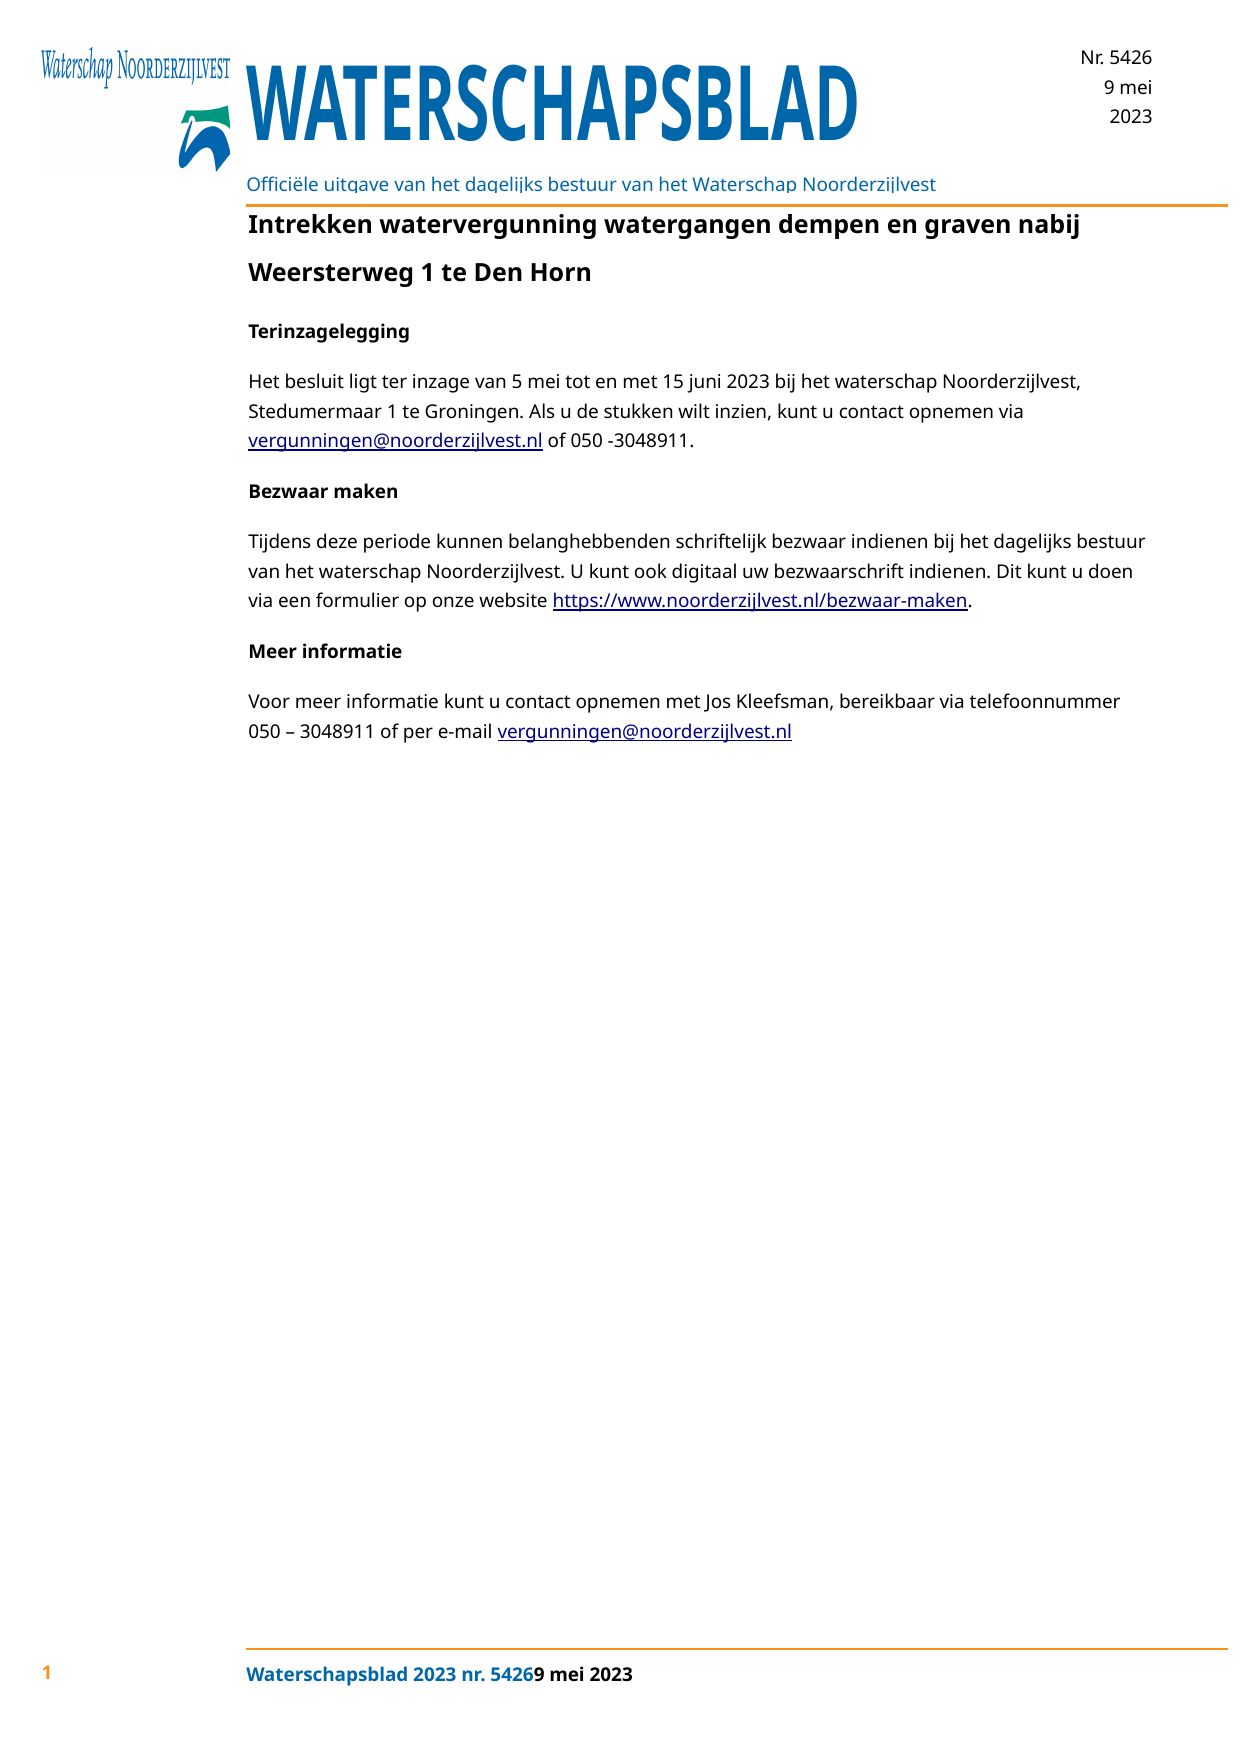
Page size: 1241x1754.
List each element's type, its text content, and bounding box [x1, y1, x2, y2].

picture [41, 47, 231, 172]
text Terinzagelegging [248, 318, 1152, 344]
text Het besluit ligt ter inzage van 5 mei tot en met 15 juni 2023 bij het waterschap Noorderzijlvest, Stedumermaar 1 te Groningen. Als u de stukken wilt inzien, kunt u contact opnemen via vergunningen@noorderzijlvest.nl of 050 -3048911. [248, 368, 1152, 453]
text Voor meer informatie kunt u contact opnemen met Jos Kleefsman, bereikbaar via telefoonnummer 050 – 3048911 of per e-mail vergunningen@noorderzijlvest.nl [248, 688, 1152, 744]
text Intrekken watervergunning watergangen dempen en graven nabij Weersterweg 1 te Den Horn [248, 207, 1152, 288]
text Bezwaar maken [248, 478, 1152, 504]
text Tijdens deze periode kunnen belanghebbenden schriftelijk bezwaar indienen bij het dagelijks bestuur van het waterschap Noorderzijlvest. U kunt ook digitaal uw bezwaarschrift indienen. Dit kunt u doen via een formulier op onze website https://www.noorderzijlvest.nl/bezwaar-maken. [248, 528, 1152, 613]
text Meer informatie [248, 638, 1152, 664]
